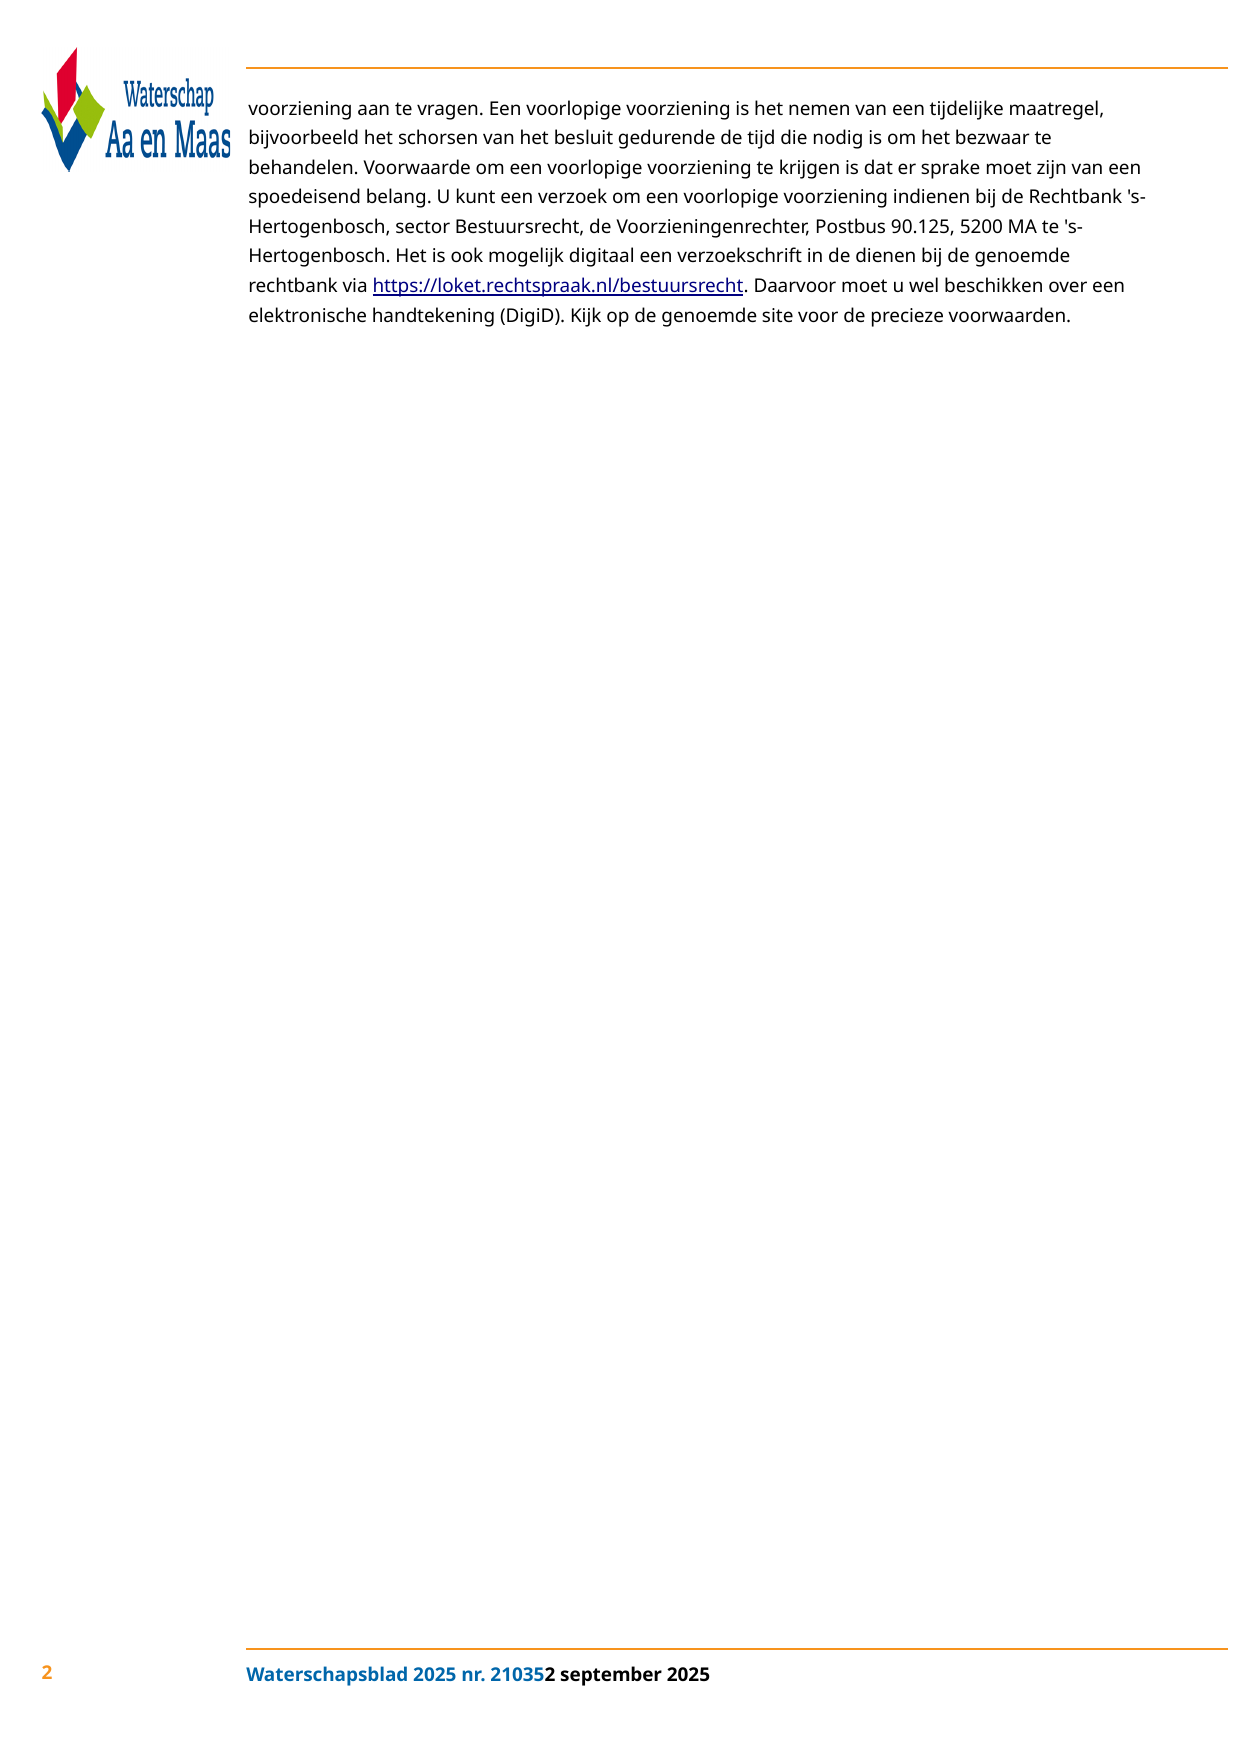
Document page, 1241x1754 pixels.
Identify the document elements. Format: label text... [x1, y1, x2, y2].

text voorziening aan te vragen. Een voorlopige voorziening is het nemen van een tijdelijke maatregel, bijvoorbeeld het schorsen van het besluit gedurende de tijd die nodig is om het bezwaar te behandelen. Voorwaarde om een voorlopige voorziening te krijgen is dat er sprake moet zijn van een spoedeisend belang. U kunt een verzoek om een voorlopige voorziening indienen bij de Rechtbank 's-Hertogenbosch, sector Bestuursrecht, de Voorzieningenrechter, Postbus 90.125, 5200 MA te 's-Hertogenbosch. Het is ook mogelijk digitaal een verzoekschrift in de dienen bij de genoemde rechtbank via https://loket.rechtspraak.nl/bestuursrecht. Daarvoor moet u wel beschikken over een elektronische handtekening (DigiD). Kijk op de genoemde site voor de precieze voorwaarden. [248, 95, 1152, 328]
picture [41, 47, 231, 172]
